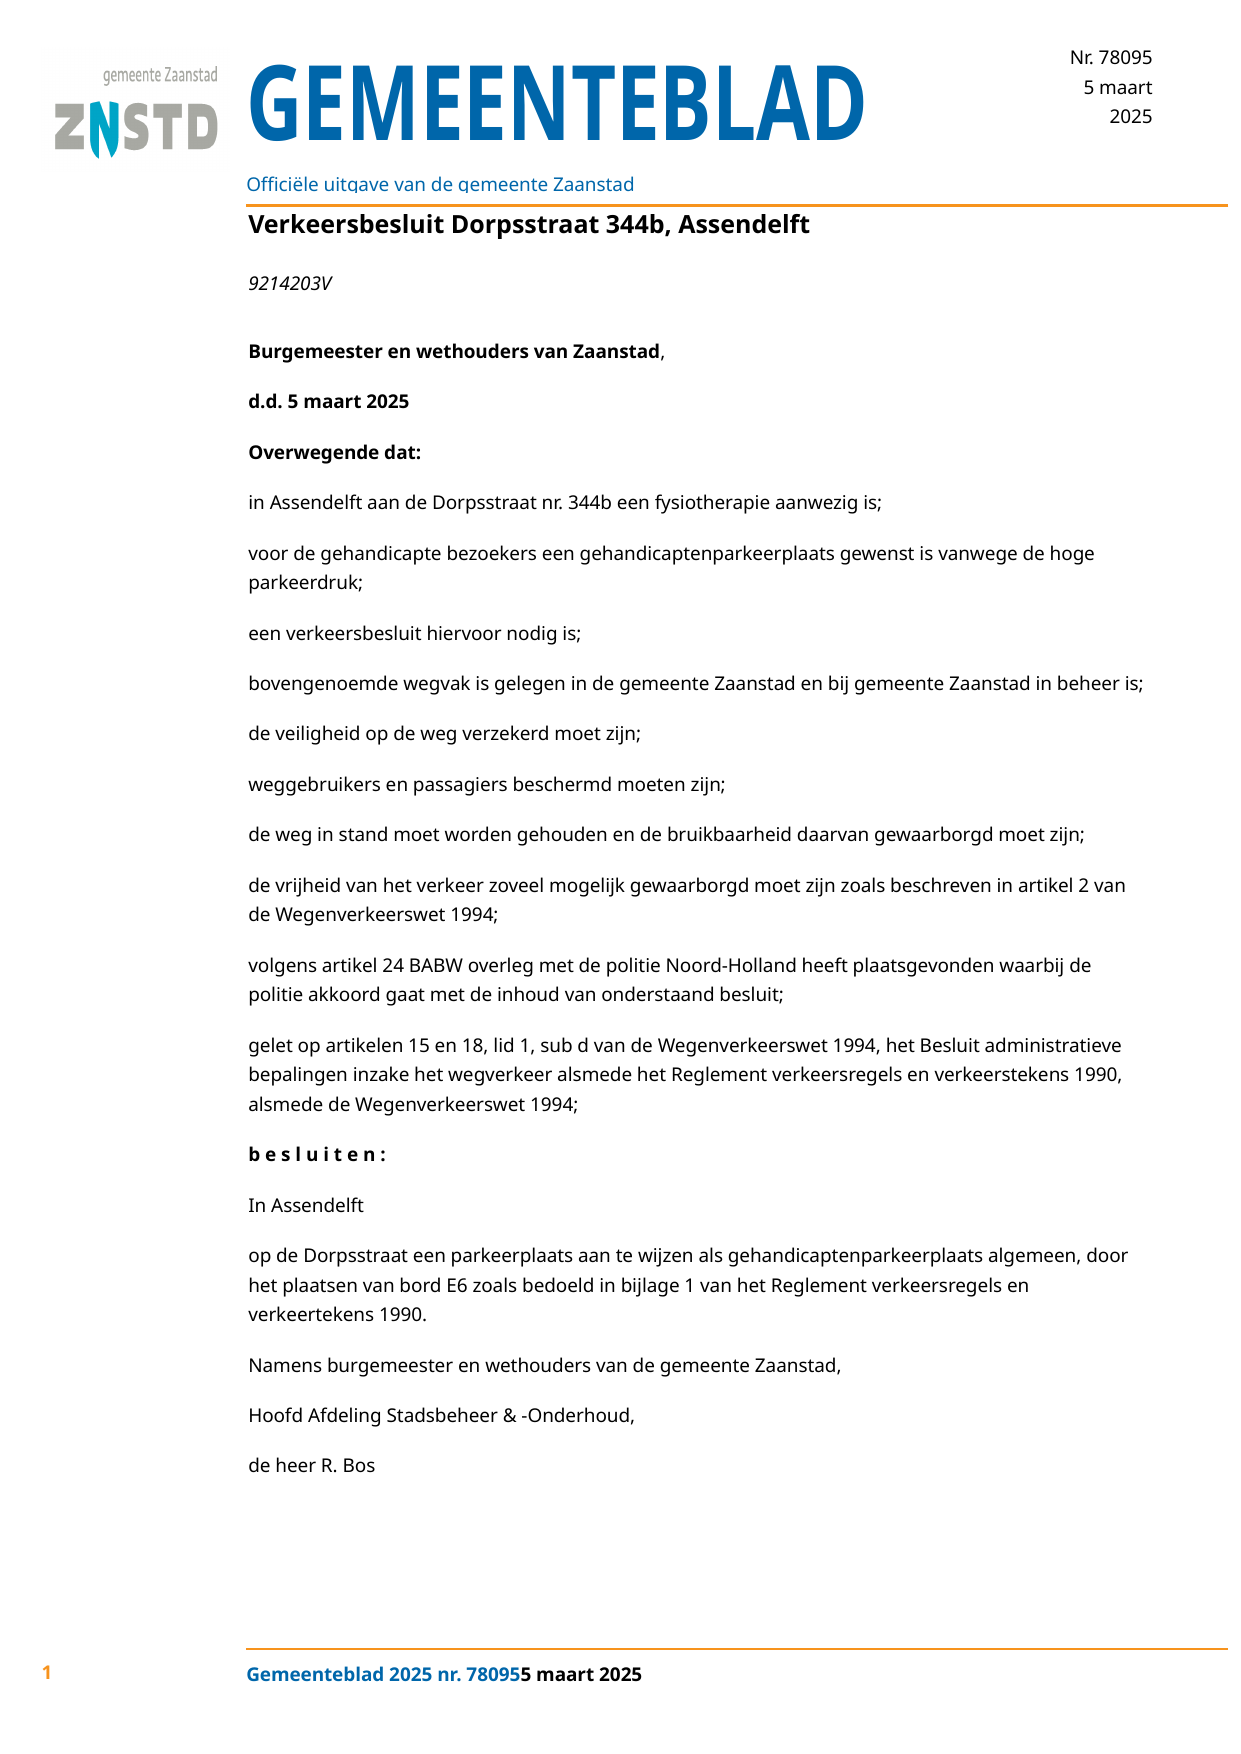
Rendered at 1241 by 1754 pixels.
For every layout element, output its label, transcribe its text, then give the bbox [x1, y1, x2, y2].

text 9214203V [248, 270, 1152, 296]
text de vrijheid van het verkeer zoveel mogelijk gewaarborgd moet zijn zoals beschreven in artikel 2 van de Wegenverkeerswet 1994; [248, 872, 1152, 927]
text op de Dorpsstraat een parkeerplaats aan te wijzen als gehandicaptenparkeerplaats algemeen, door het plaatsen van bord E6 zoals bedoeld in bijlage 1 van het Reglement verkeersregels en verkeertekens 1990. [248, 1242, 1152, 1327]
text Verkeersbesluit Dorpsstraat 344b, Assendelft [248, 207, 1152, 241]
text in Assendelft aan de Dorpsstraat nr. 344b een fysiotherapie aanwezig is; [248, 489, 1152, 515]
text In Assendelft [248, 1192, 1152, 1217]
text weggebruikers en passagiers beschermd moeten zijn; [248, 771, 1152, 797]
text b e s l u i t e n : [248, 1141, 1152, 1167]
text Overwegende dat: [248, 439, 1152, 464]
text voor de gehandicapte bezoekers een gehandicaptenparkeerplaats gewenst is vanwege de hoge parkeerdruk; [248, 540, 1152, 595]
text de veiligheid op de weg verzekerd moet zijn; [248, 721, 1152, 746]
picture [41, 47, 231, 172]
text Namens burgemeester en wethouders van de gemeente Zaanstad, [248, 1352, 1152, 1377]
text volgens artikel 24 BABW overleg met de politie Noord-Holland heeft plaatsgevonden waarbij de politie akkoord gaat met de inhoud van onderstaand besluit; [248, 952, 1152, 1007]
text de heer R. Bos [248, 1453, 1152, 1478]
text d.d. 5 maart 2025 [248, 388, 1152, 414]
text bovengenoemde wegvak is gelegen in de gemeente Zaanstad en bij gemeente Zaanstad in beheer is; [248, 670, 1152, 696]
text een verkeersbesluit hiervoor nodig is; [248, 620, 1152, 645]
text gelet op artikelen 15 en 18, lid 1, sub d van de Wegenverkeerswet 1994, het Besluit administratieve bepalingen inzake het wegverkeer alsmede het Reglement verkeersregels en verkeerstekens 1990, alsmede de Wegenverkeerswet 1994; [248, 1032, 1152, 1117]
text Hoofd Afdeling Stadsbeheer & -Onderhoud, [248, 1402, 1152, 1428]
text de weg in stand moet worden gehouden en de bruikbaarheid daarvan gewaarborgd moet zijn; [248, 821, 1152, 847]
text Burgemeester en wethouders van Zaanstad, [248, 338, 1152, 364]
